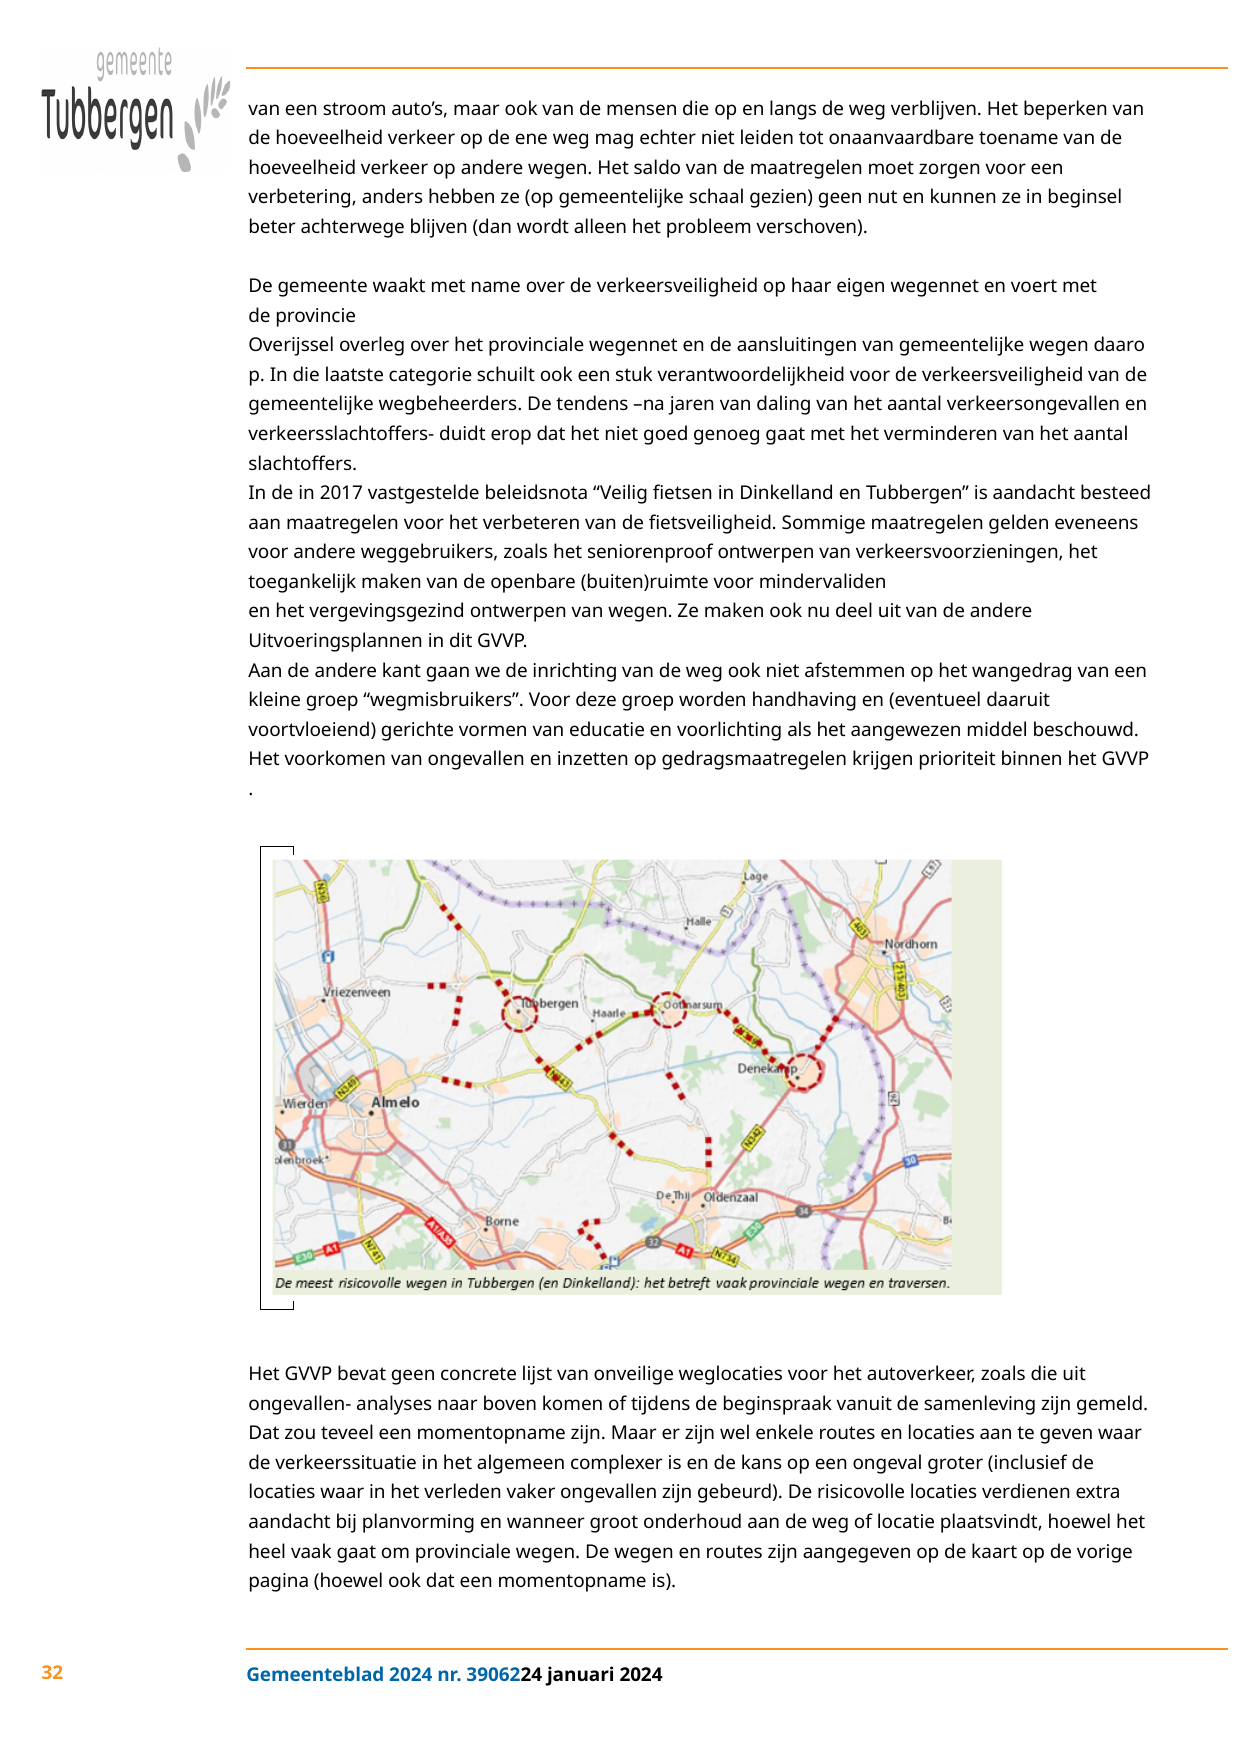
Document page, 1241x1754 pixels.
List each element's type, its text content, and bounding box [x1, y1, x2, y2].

text In de in 2017 vastgestelde beleidsnota “Veilig fietsen in Dinkelland en Tubbergen” is aandacht besteed aan maatregelen voor het verbeteren van de fietsveiligheid. Sommige maatregelen gelden eveneens voor andere weggebruikers, zoals het seniorenproof ontwerpen van verkeersvoorzieningen, het toegankelijk maken van de openbare (buiten)ruimte voor mindervaliden en het vergevingsgezind ontwerpen van wegen. Ze maken ook nu deel uit van de andere Uitvoeringsplannen in dit GVVP. [248, 479, 1152, 653]
text Aan de andere kant gaan we de inrichting van de weg ook niet afstemmen op het wangedrag van een kleine groep “wegmisbruikers”. Voor deze groep worden handhaving en (eventueel daaruit voortvloeiend) gerichte vormen van educatie en voorlichting als het aangewezen middel beschouwd. [248, 657, 1152, 742]
text van een stroom auto’s, maar ook van de mensen die op en langs de weg verblijven. Het beperken van de hoeveelheid verkeer op de ene weg mag echter niet leiden tot onaanvaardbare toename van de hoeveelheid verkeer op andere wegen. Het saldo van de maatregelen moet zorgen voor een verbetering, anders hebben ze (op gemeentelijke schaal gezien) geen nut en kunnen ze in beginsel beter achterwege blijven (dan wordt alleen het probleem verschoven). [248, 95, 1152, 239]
text Het voorkomen van ongevallen en inzetten op gedragsmaatregelen krijgen prioriteit binnen het GVVP. [248, 746, 1152, 801]
picture [41, 47, 231, 172]
text De gemeente waakt met name over de verkeersveiligheid op haar eigen wegennet en voert met de provincie Overijssel overleg over het provinciale wegennet en de aansluitingen van gemeentelijke wegen daarop. In die laatste categorie schuilt ook een stuk verantwoordelijkheid voor de verkeersveiligheid van de gemeentelijke wegbeheerders. De tendens –na jaren van daling van het aantal verkeersongevallen en verkeersslachtoffers- duidt erop dat het niet goed genoeg gaat met het verminderen van het aantal slachtoffers. [248, 272, 1152, 476]
picture [268, 855, 1008, 1301]
text Het GVVP bevat geen concrete lijst van onveilige weglocaties voor het autoverkeer, zoals die uit ongevallen- analyses naar boven komen of tijdens de beginspraak vanuit de samenleving zijn gemeld. Dat zou teveel een momentopname zijn. Maar er zijn wel enkele routes en locaties aan te geven waar de verkeerssituatie in het algemeen complexer is en de kans op een ongeval groter (inclusief de locaties waar in het verleden vaker ongevallen zijn gebeurd). De risicovolle locaties verdienen extra aandacht bij planvorming en wanneer groot onderhoud aan de weg of locatie plaatsvindt, hoewel het heel vaak gaat om provinciale wegen. De wegen en routes zijn aangegeven op de kaart op de vorige pagina (hoewel ook dat een momentopname is). [248, 1360, 1152, 1593]
